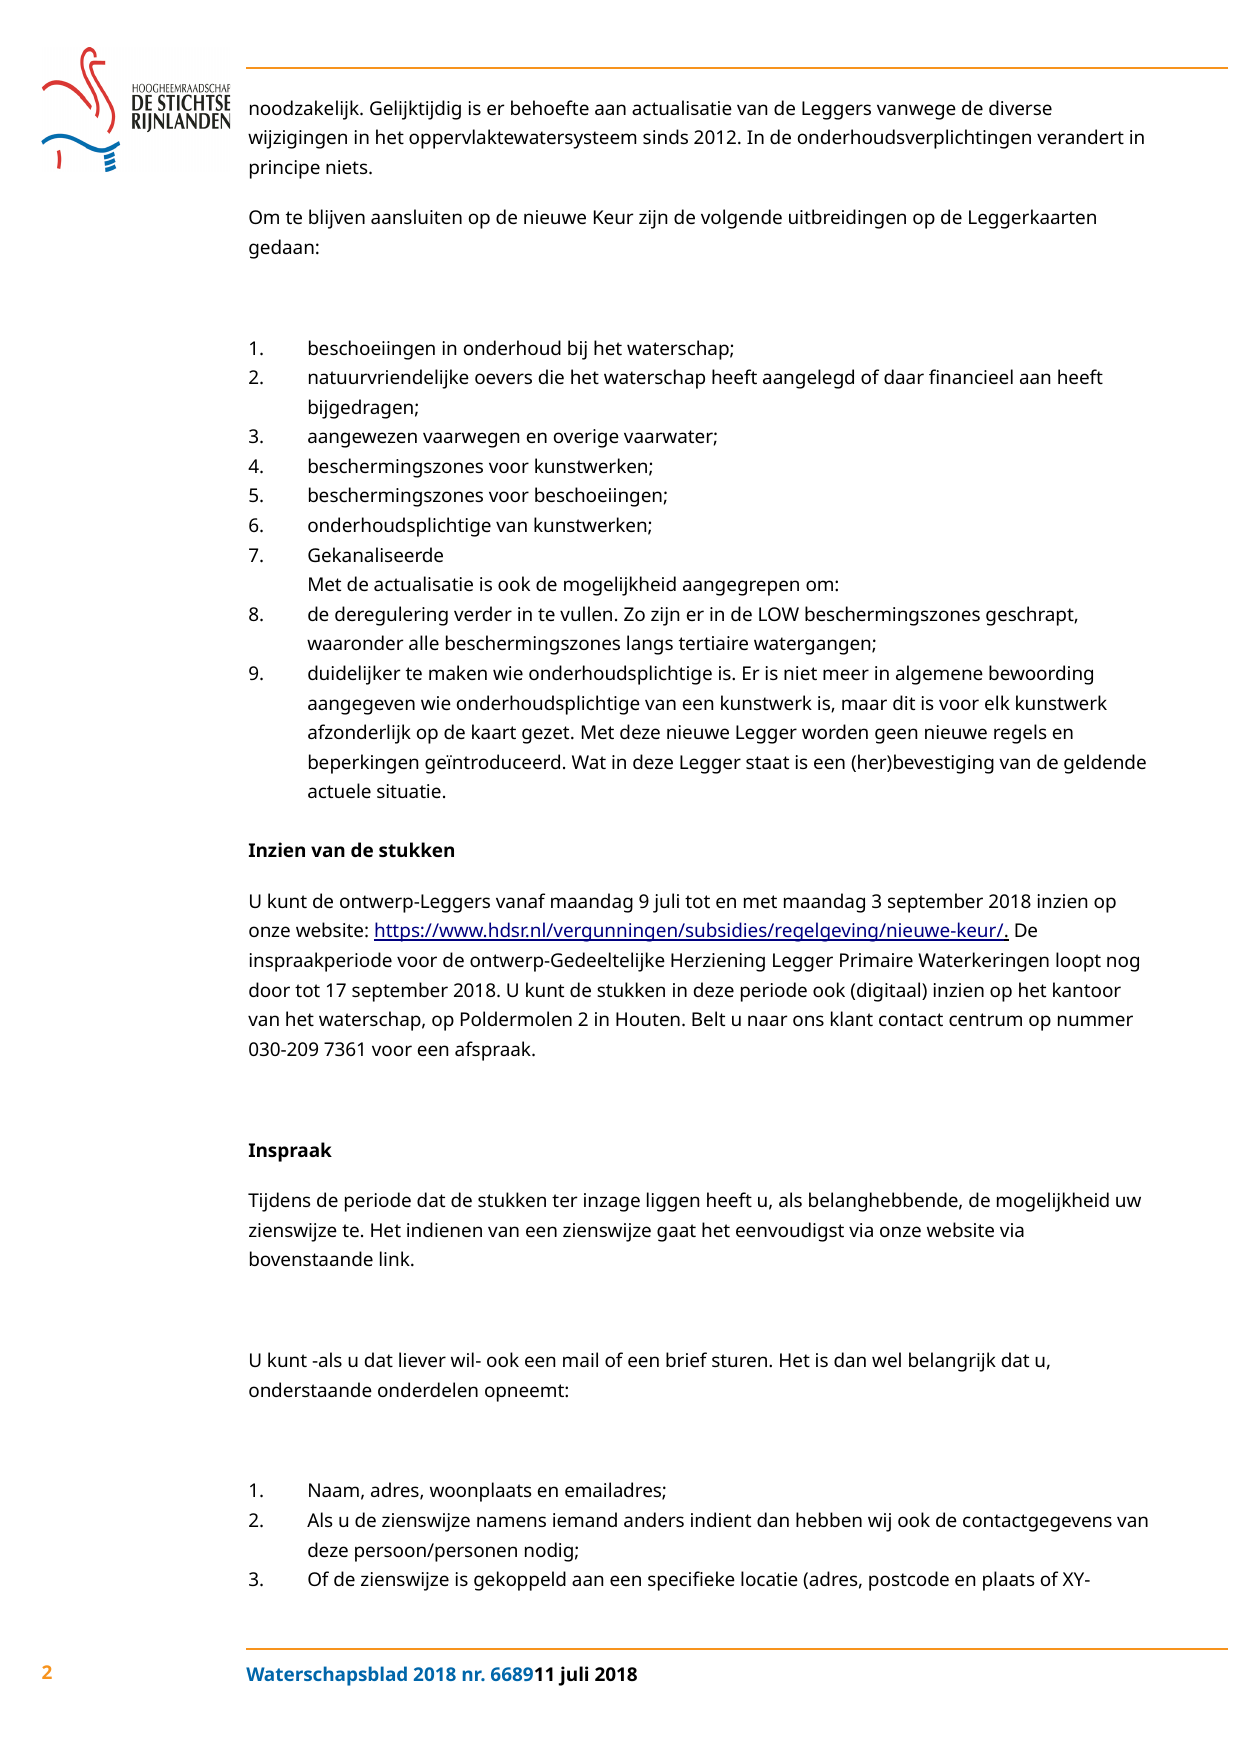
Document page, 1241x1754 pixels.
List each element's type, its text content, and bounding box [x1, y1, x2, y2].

text Inzien van de stukken [248, 838, 1152, 863]
text U kunt -als u dat liever wil- ook een mail of een brief sturen. Het is dan wel belangrijk dat u, onderstaande onderdelen opneemt: [248, 1347, 1152, 1403]
text Tijdens de periode dat de stukken ter inzage liggen heeft u, als belanghebbende, de mogelijkheid uw zienswijze te. Het indienen van een zienswijze gaat het eenvoudigst via onze website via bovenstaande link. [248, 1187, 1152, 1272]
list beschermingszones voor beschoeiingen; [248, 483, 1152, 508]
text Om te blijven aansluiten op de nieuwe Keur zijn de volgende uitbreidingen op de Leggerkaarten gedaan: [248, 204, 1152, 260]
list beschermingszones voor kunstwerken; [248, 453, 1152, 479]
list onderhoudsplichtige van kunstwerken; [248, 512, 1152, 538]
list Naam, adres, woonplaats en emailadres; [248, 1478, 1152, 1503]
list de deregulering verder in te vullen. Zo zijn er in de LOW beschermingszones geschrapt, waaronder alle beschermingszones langs tertiaire watergangen; [248, 601, 1152, 656]
list natuurvriendelijke oevers die het waterschap heeft aangelegd of daar financieel aan heeft bijgedragen; [248, 364, 1152, 420]
list beschoeiingen in onderhoud bij het waterschap; [248, 335, 1152, 361]
text Inspraak [248, 1137, 1152, 1163]
picture [41, 47, 231, 172]
list Met de actualisatie is ook de mogelijkheid aangegrepen om: [248, 571, 1152, 597]
list Gekanaliseerde [248, 542, 1152, 568]
list Als u de zienswijze namens iemand anders indient dan hebben wij ook de contactgegevens van deze persoon/personen nodig; [248, 1507, 1152, 1563]
list Of de zienswijze is gekoppeld aan een specifieke locatie (adres, postcode en plaats of XY- [248, 1566, 1152, 1592]
text noodzakelijk. Gelijktijdig is er behoefte aan actualisatie van de Leggers vanwege de diverse wijzigingen in het oppervlaktewatersysteem sinds 2012. In de onderhoudsverplichtingen verandert in principe niets. [248, 95, 1152, 180]
list aangewezen vaarwegen en overige vaarwater; [248, 423, 1152, 449]
text U kunt de ontwerp-Leggers vanaf maandag 9 juli tot en met maandag 3 september 2018 inzien op onze website: https://www.hdsr.nl/vergunningen/subsidies/regelgeving/nieuwe-keur/. De inspraakperiode voor de ontwerp-Gedeeltelijke Herziening Legger Primaire Waterkeringen loopt nog door tot 17 september 2018. U kunt de stukken in deze periode ook (digitaal) inzien op het kantoor van het waterschap, op Poldermolen 2 in Houten. Belt u naar ons klant contact centrum op nummer 030-209 7361 voor een afspraak. [248, 888, 1152, 1062]
list duidelijker te maken wie onderhoudsplichtige is. Er is niet meer in algemene bewoording aangegeven wie onderhoudsplichtige van een kunstwerk is, maar dit is voor elk kunstwerk afzonderlijk op de kaart gezet. Met deze nieuwe Legger worden geen nieuwe regels en beperkingen geïntroduceerd. Wat in deze Legger staat is een (her)bevestiging van de geldende actuele situatie. [248, 660, 1152, 804]
